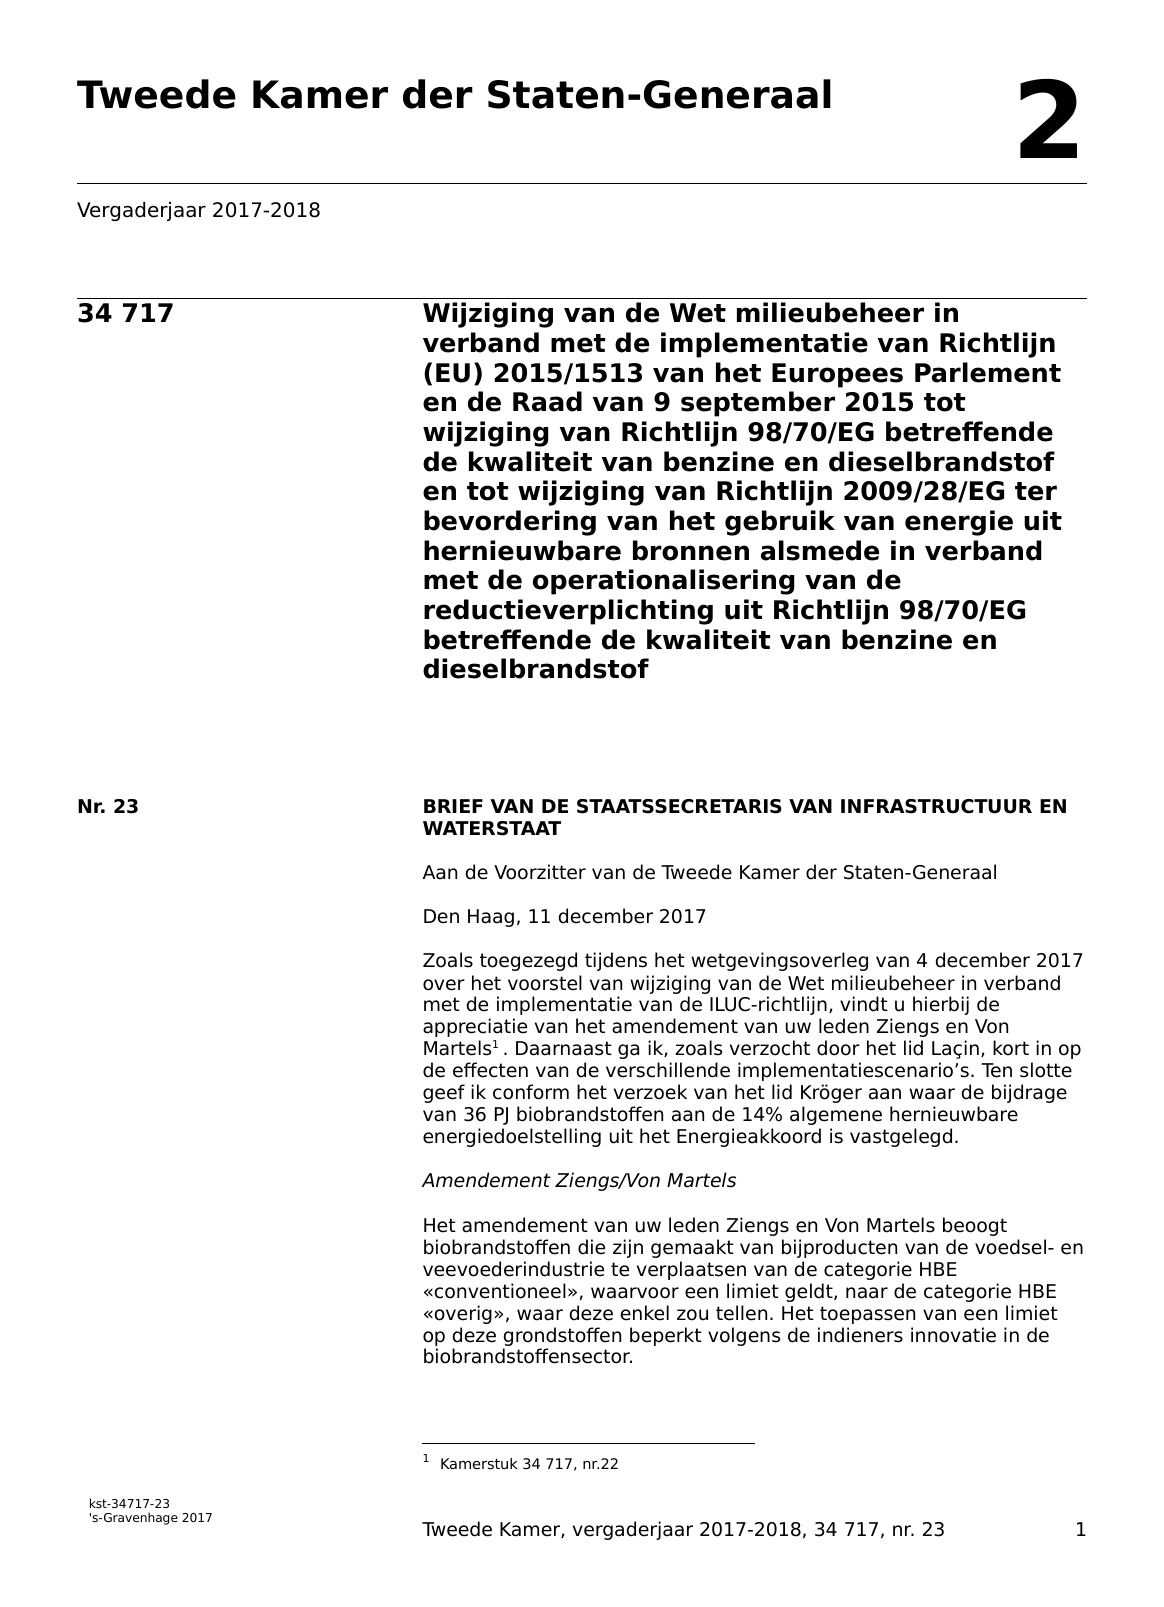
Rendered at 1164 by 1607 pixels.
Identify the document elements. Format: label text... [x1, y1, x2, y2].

text Aan de Voorzitter van de Tweede Kamer der Staten-Generaal [422, 862, 1087, 884]
text 's-Gravenhage 2017 [88, 1511, 323, 1525]
table_header Tweede Kamer der Staten-Generaal [77, 59, 886, 183]
subtitle Amendement Ziengs/Von Martels [422, 1170, 1087, 1192]
text Den Haag, 11 december 2017 [422, 906, 1087, 928]
table_header 2 [886, 59, 1087, 183]
text Het amendement van uw leden Ziengs en Von Martels beoogt biobrandstoffen die zijn gemaakt van bijproducten van de voedsel- en veevoederindustrie te verplaatsen van de categorie HBE «conventioneel», waarvoor een limiet geldt, naar de categorie HBE «overig», waar deze enkel zou tellen. Het toepassen van een limiet op deze grondstoffen beperkt volgens de indieners innovatie in de biobrandstoffensector. [422, 1214, 1087, 1368]
subtitle Nr. 23 BRIEF VAN DE STAATSSECRETARIS VAN INFRASTRUCTUUR EN WATERSTAAT [77, 796, 1087, 840]
text kst-34717-23 [88, 1497, 323, 1511]
text Zoals toegezegd tijdens het wetgevingsoverleg van 4 december 2017 over het voorstel van wijziging van de Wet milieubeheer in verband met de implementatie van de ILUC-richtlijn, vindt u hierbij de appreciatie van het amendement van uw leden Ziengs en Von Martels. Daarnaast ga ik, zoals verzocht door het lid Laçin, kort in op de effecten van de verschillende implementatiescenario’s. Ten slotte geef ik conform het verzoek van het lid Kröger aan waar de bijdrage van 36 PJ biobrandstoffen aan de 14% algemene hernieuwbare energiedoelstelling uit het Energieakkoord is vastgelegd. [422, 950, 1087, 1148]
text Kamerstuk 34 717, nr.22 [422, 1452, 1087, 1474]
subtitle 34 717 Wijziging van de Wet milieubeheer in verband met de implementatie van Richtlijn (EU) 2015/1513 van het Europees Parlement en de Raad van 9 september 2015 tot wijziging van Richtlijn 98/70/EG betreffende de kwaliteit van benzine en dieselbrandstof en tot wijziging van Richtlijn 2009/28/EG ter bevordering van het gebruik van energie uit hernieuwbare bronnen alsmede in verband met de operationalisering van de reductieverplichting uit Richtlijn 98/70/EG betreffende de kwaliteit van benzine en dieselbrandstof [77, 299, 1087, 685]
table_cell Vergaderjaar 2017-2018 [77, 184, 1087, 298]
